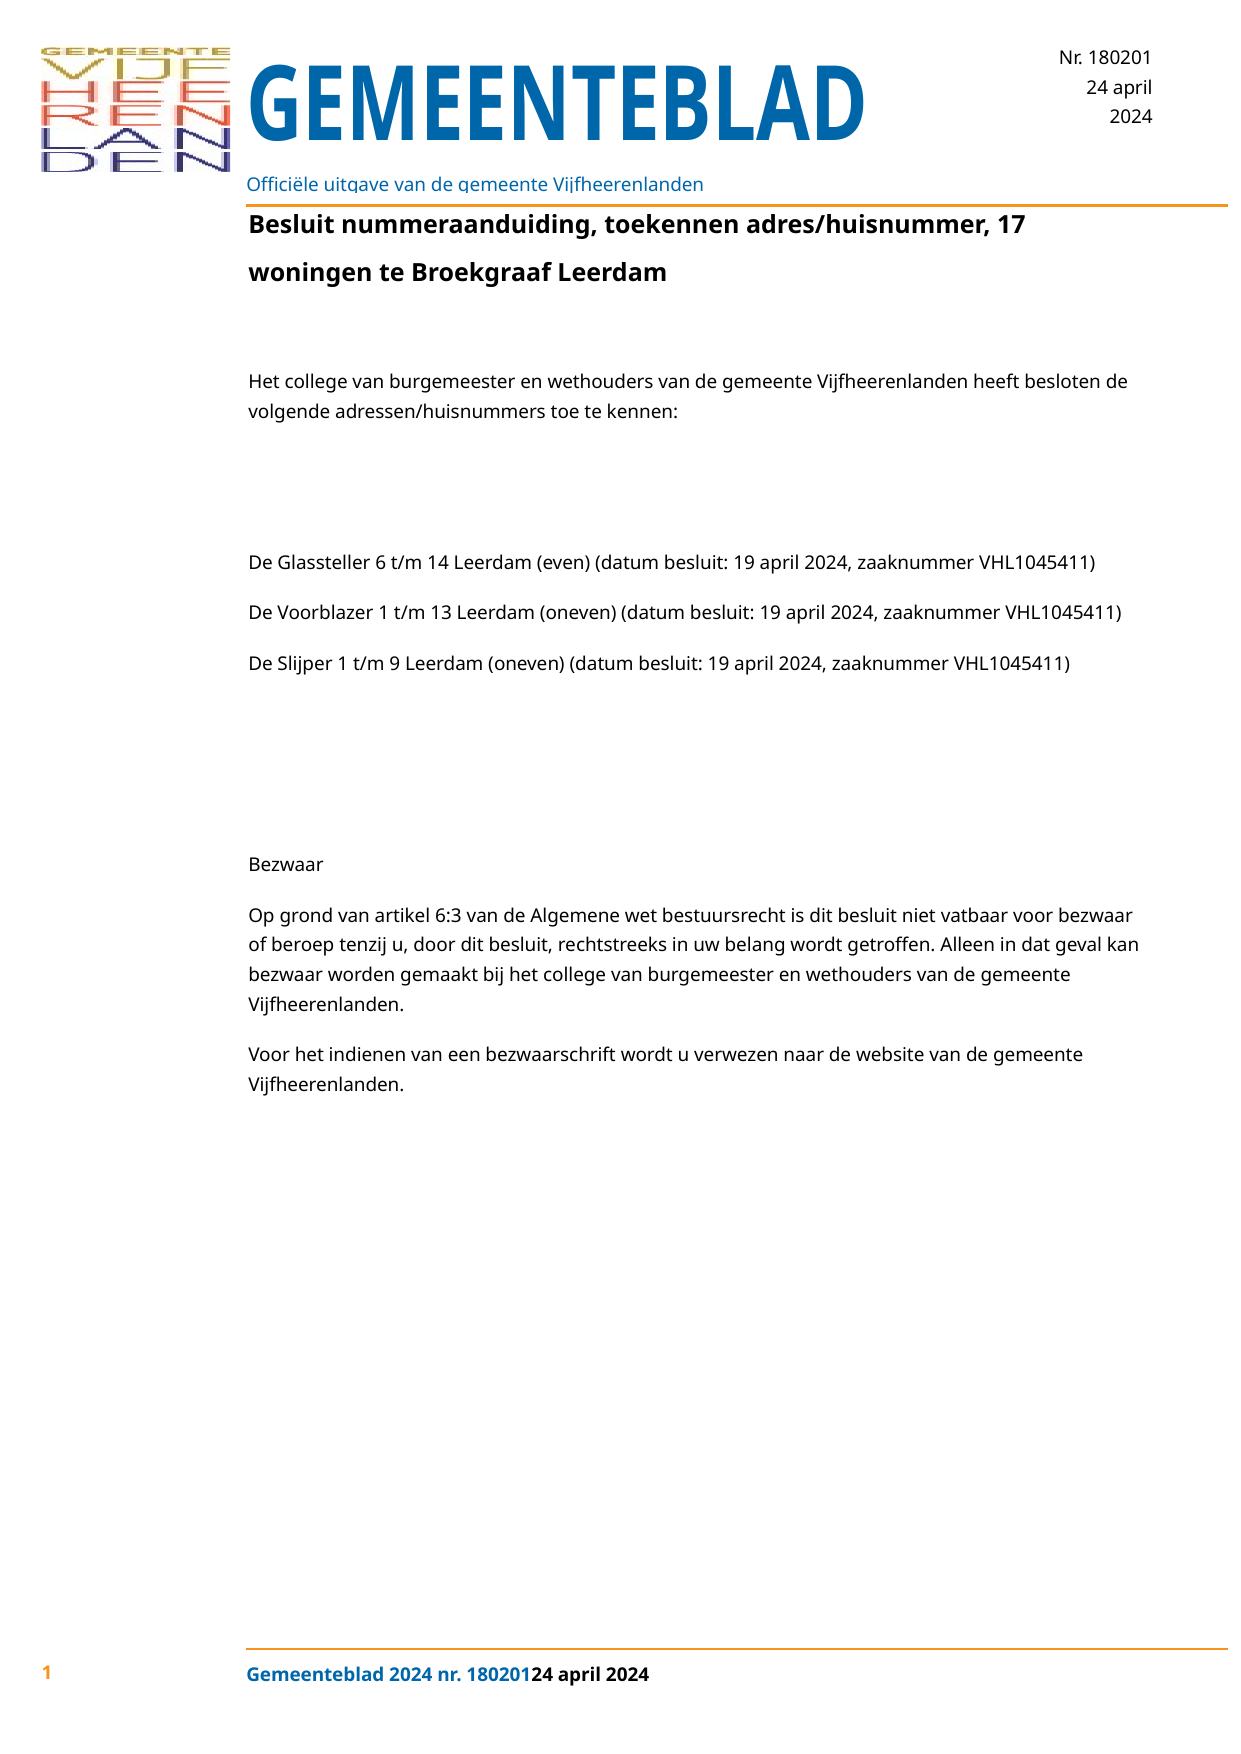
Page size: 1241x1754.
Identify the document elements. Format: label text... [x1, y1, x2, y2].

text Het college van burgemeester en wethouders van de gemeente Vijfheerenlanden heeft besloten de volgende adressen/huisnummers toe te kennen: [248, 368, 1152, 424]
text Voor het indienen van een bezwaarschrift wordt u verwezen naar de website van de gemeente Vijfheerenlanden. [248, 1041, 1152, 1097]
text De Glassteller 6 t/m 14 Leerdam (even) (datum besluit: 19 april 2024, zaaknummer VHL1045411) [248, 549, 1152, 575]
picture [41, 47, 231, 172]
text De Voorblazer 1 t/m 13 Leerdam (oneven) (datum besluit: 19 april 2024, zaaknummer VHL1045411) [248, 599, 1152, 625]
text Op grond van artikel 6:3 van de Algemene wet bestuursrecht is dit besluit niet vatbaar voor bezwaar of beroep tenzij u, door dit besluit, rechtstreeks in uw belang wordt getroffen. Alleen in dat geval kan bezwaar worden gemaakt bij het college van burgemeester en wethouders van de gemeente Vijfheerenlanden. [248, 902, 1152, 1017]
text Besluit nummeraanduiding, toekennen adres/huisnummer, 17 woningen te Broekgraaf Leerdam [248, 207, 1152, 288]
text Bezwaar [248, 852, 1152, 877]
text De Slijper 1 t/m 9 Leerdam (oneven) (datum besluit: 19 april 2024, zaaknummer VHL1045411) [248, 650, 1152, 676]
